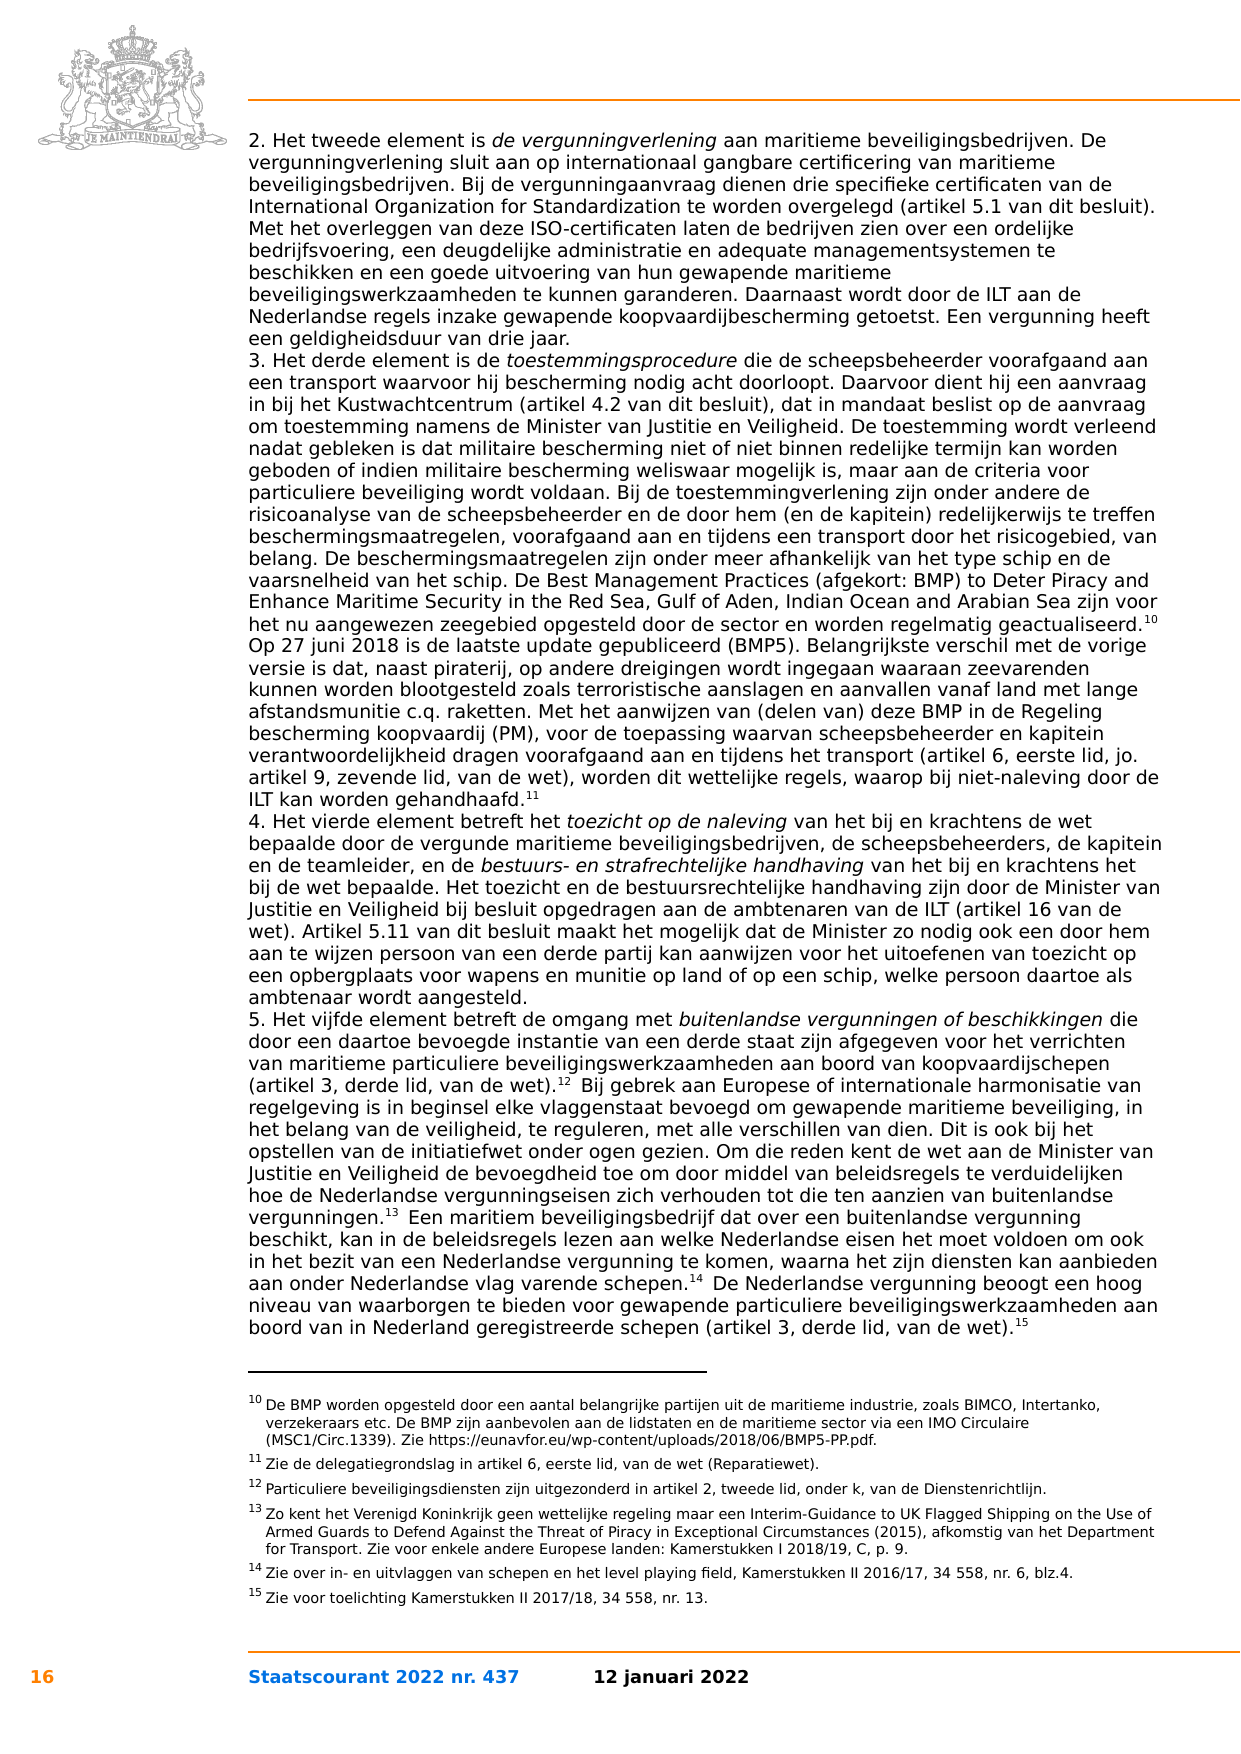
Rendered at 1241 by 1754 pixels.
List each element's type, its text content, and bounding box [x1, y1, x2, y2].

text Zo kent het Verenigd Koninkrijk geen wettelijke regeling maar een Interim-Guidance to UK Flagged Shipping on the Use of Armed Guards to Defend Against the Threat of Piracy in Exceptional Circumstances (2015), afkomstig van het Department for Transport. Zie voor enkele andere Europese landen: Kamerstukken I 2018/19, C, p. 9. [248, 1502, 1163, 1558]
text 5. Het vijfde element betreft de omgang met buitenlandse vergunningen of beschikkingen die door een daartoe bevoegde instantie van een derde staat zijn afgegeven voor het verrichten van maritieme particuliere beveiligingswerkzaamheden aan boord van koopvaardijschepen (artikel 3, derde lid, van de wet). Bij gebrek aan Europese of internationale harmonisatie van regelgeving is in beginsel elke vlaggenstaat bevoegd om gewapende maritieme beveiliging, in het belang van de veiligheid, te reguleren, met alle verschillen van dien. Dit is ook bij het opstellen van de initiatiefwet onder ogen gezien. Om die reden kent de wet aan de Minister van Justitie en Veiligheid de bevoegdheid toe om door middel van beleidsregels te verduidelijken hoe de Nederlandse vergunningseisen zich verhouden tot die ten aanzien van buitenlandse vergunningen. Een maritiem beveiligingsbedrijf dat over een buitenlandse vergunning beschikt, kan in de beleidsregels lezen aan welke Nederlandse eisen het moet voldoen om ook in het bezit van een Nederlandse vergunning te komen, waarna het zijn diensten kan aanbieden aan onder Nederlandse vlag varende schepen. De Nederlandse vergunning beoogt een hoog niveau van waarborgen te bieden voor gewapende particuliere beveiligingswerkzaamheden aan boord van in Nederland geregistreerde schepen (artikel 3, derde lid, van de wet). [248, 1009, 1163, 1339]
text Zie over in- en uitvlaggen van schepen en het level playing field, Kamerstukken II 2016/17, 34 558, nr. 6, blz.4. [248, 1561, 1163, 1583]
text Zie voor toelichting Kamerstukken II 2017/18, 34 558, nr. 13. [248, 1586, 1163, 1608]
text 4. Het vierde element betreft het toezicht op de naleving van het bij en krachtens de wet bepaalde door de vergunde maritieme beveiligingsbedrijven, de scheepsbeheerders, de kapitein en de teamleider, en de bestuurs- en strafrechtelijke handhaving van het bij en krachtens het bij de wet bepaalde. Het toezicht en de bestuursrechtelijke handhaving zijn door de Minister van Justitie en Veiligheid bij besluit opgedragen aan de ambtenaren van de ILT (artikel 16 van de wet). Artikel 5.11 van dit besluit maakt het mogelijk dat de Minister zo nodig ook een door hem aan te wijzen persoon van een derde partij kan aanwijzen voor het uitoefenen van toezicht op een opbergplaats voor wapens en munitie op land of op een schip, welke persoon daartoe als ambtenaar wordt aangesteld. [248, 811, 1163, 1009]
text De BMP worden opgesteld door een aantal belangrijke partijen uit de maritieme industrie, zoals BIMCO, Intertanko, verzekeraars etc. De BMP zijn aanbevolen aan de lidstaten en de maritieme sector via een IMO Circulaire (MSC1/Circ.1339). Zie https://eunavfor.eu/wp-content/uploads/2018/06/BMP5-PP.pdf. [248, 1393, 1163, 1449]
picture [38, 25, 227, 150]
text 3. Het derde element is de toestemmingsprocedure die de scheepsbeheerder voorafgaand aan een transport waarvoor hij bescherming nodig acht doorloopt. Daarvoor dient hij een aanvraag in bij het Kustwachtcentrum (artikel 4.2 van dit besluit), dat in mandaat beslist op de aanvraag om toestemming namens de Minister van Justitie en Veiligheid. De toestemming wordt verleend nadat gebleken is dat militaire bescherming niet of niet binnen redelijke termijn kan worden geboden of indien militaire bescherming weliswaar mogelijk is, maar aan de criteria voor particuliere beveiliging wordt voldaan. Bij de toestemmingverlening zijn onder andere de risicoanalyse van de scheepsbeheerder en de door hem (en de kapitein) redelijkerwijs te treffen beschermingsmaatregelen, voorafgaand aan en tijdens een transport door het risicogebied, van belang. De beschermingsmaatregelen zijn onder meer afhankelijk van het type schip en de vaarsnelheid van het schip. De Best Management Practices (afgekort: BMP) to Deter Piracy and Enhance Maritime Security in the Red Sea, Gulf of Aden, Indian Ocean and Arabian Sea zijn voor het nu aangewezen zeegebied opgesteld door de sector en worden regelmatig geactualiseerd. Op 27 juni 2018 is de laatste update gepubliceerd (BMP5). Belangrijkste verschil met de vorige versie is dat, naast piraterij, op andere dreigingen wordt ingegaan waaraan zeevarenden kunnen worden blootgesteld zoals terroristische aanslagen en aanvallen vanaf land met lange afstandsmunitie c.q. raketten. Met het aanwijzen van (delen van) deze BMP in de Regeling bescherming koopvaardij (PM), voor de toepassing waarvan scheepsbeheerder en kapitein verantwoordelijkheid dragen voorafgaand aan en tijdens het transport (artikel 6, eerste lid, jo. artikel 9, zevende lid, van de wet), worden dit wettelijke regels, waarop bij niet-naleving door de ILT kan worden gehandhaafd. [248, 350, 1163, 811]
text Particuliere beveiligingsdiensten zijn uitgezonderd in artikel 2, tweede lid, onder k, van de Dienstenrichtlijn. [248, 1477, 1163, 1499]
text Zie de delegatiegrondslag in artikel 6, eerste lid, van de wet (Reparatiewet). [248, 1452, 1163, 1474]
text 2. Het tweede element is de vergunningverlening aan maritieme beveiligingsbedrijven. De vergunningverlening sluit aan op internationaal gangbare certificering van maritieme beveiligingsbedrijven. Bij de vergunningaanvraag dienen drie specifieke certificaten van de International Organization for Standardization te worden overgelegd (artikel 5.1 van dit besluit). Met het overleggen van deze ISO-certificaten laten de bedrijven zien over een ordelijke bedrijfsvoering, een deugdelijke administratie en adequate managementsystemen te beschikken en een goede uitvoering van hun gewapende maritieme beveiligingswerkzaamheden te kunnen garanderen. Daarnaast wordt door de ILT aan de Nederlandse regels inzake gewapende koopvaardijbescherming getoetst. Een vergunning heeft een geldigheidsduur van drie jaar. [248, 130, 1163, 350]
